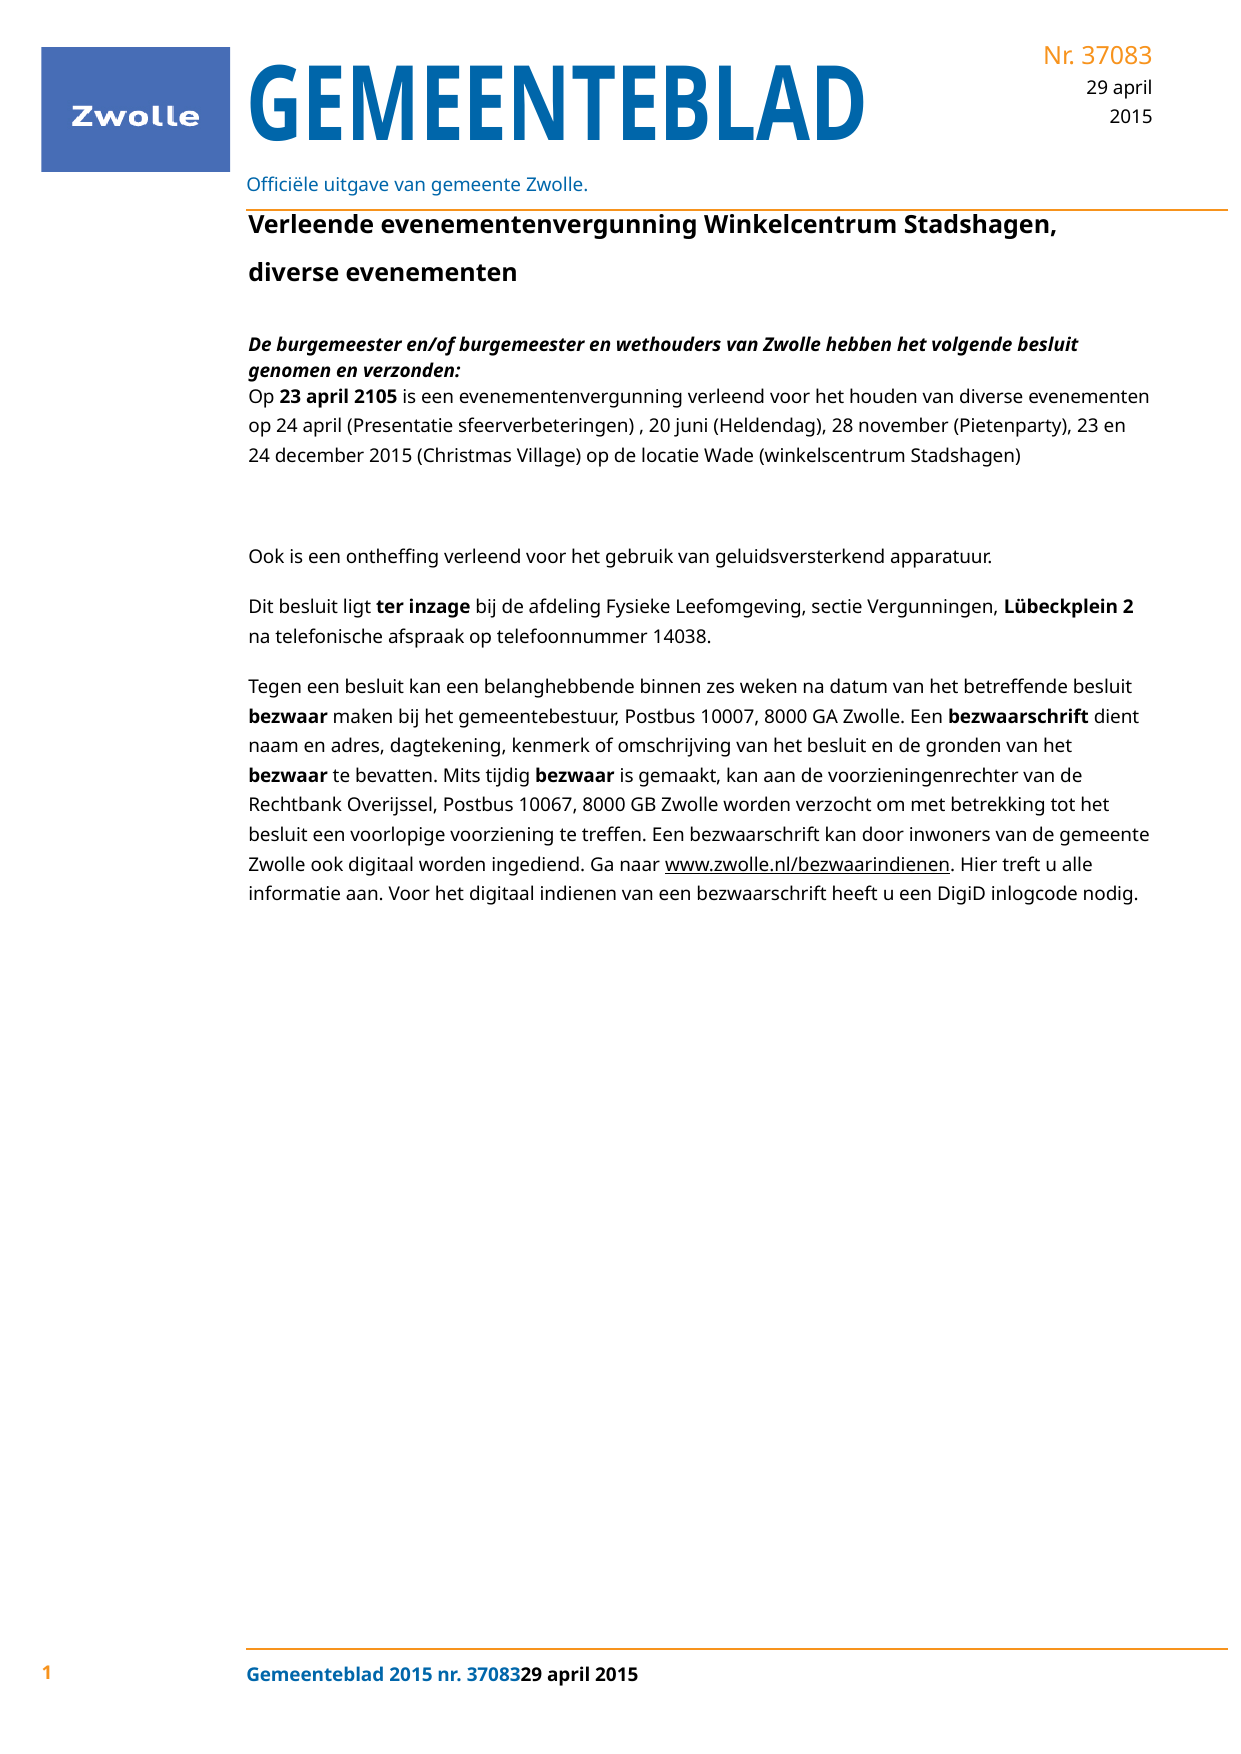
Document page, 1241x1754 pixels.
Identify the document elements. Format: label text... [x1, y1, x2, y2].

text Ook is een ontheffing verleend voor het gebruik van geluidsversterkend apparatuur. [248, 543, 1152, 569]
text Verleende evenementenvergunning Winkelcentrum Stadshagen, diverse evenementen [248, 211, 1152, 288]
text Tegen een besluit kan een belanghebbende binnen zes weken na datum van het betreffende besluit bezwaar maken bij het gemeentebestuur, Postbus 10007, 8000 GA Zwolle. Een bezwaarschrift dient naam en adres, dagtekening, kenmerk of omschrijving van het besluit en de gronden van het bezwaar te bevatten. Mits tijdig bezwaar is gemaakt, kan aan de voorzieningenrechter van de Rechtbank Overijssel, Postbus 10067, 8000 GB Zwolle worden verzocht om met betrekking tot het besluit een voorlopige voorziening te treffen. Een bezwaarschrift kan door inwoners van de gemeente Zwolle ook digitaal worden ingediend. Ga naar www.zwolle.nl/bezwaarindienen. Hier treft u alle informatie aan. Voor het digitaal indienen van een bezwaarschrift heeft u een DigiD inlogcode nodig. [248, 673, 1152, 906]
text De burgemeester en/of burgemeester en wethouders van Zwolle hebben het volgende besluit genomen en verzonden: [248, 331, 1152, 383]
text Dit besluit ligt ter inzage bij de afdeling Fysieke Leefomgeving, sectie Vergunningen, Lübeckplein 2 na telefonische afspraak op telefoonnummer 14038. [248, 593, 1152, 649]
picture [41, 47, 231, 172]
text Op 23 april 2105 is een evenementenvergunning verleend voor het houden van diverse evenementen op 24 april (Presentatie sfeerverbeteringen) , 20 juni (Heldendag), 28 november (Pietenparty), 23 en 24 december 2015 (Christmas Village) op de locatie Wade (winkelscentrum Stadshagen) [248, 383, 1152, 468]
